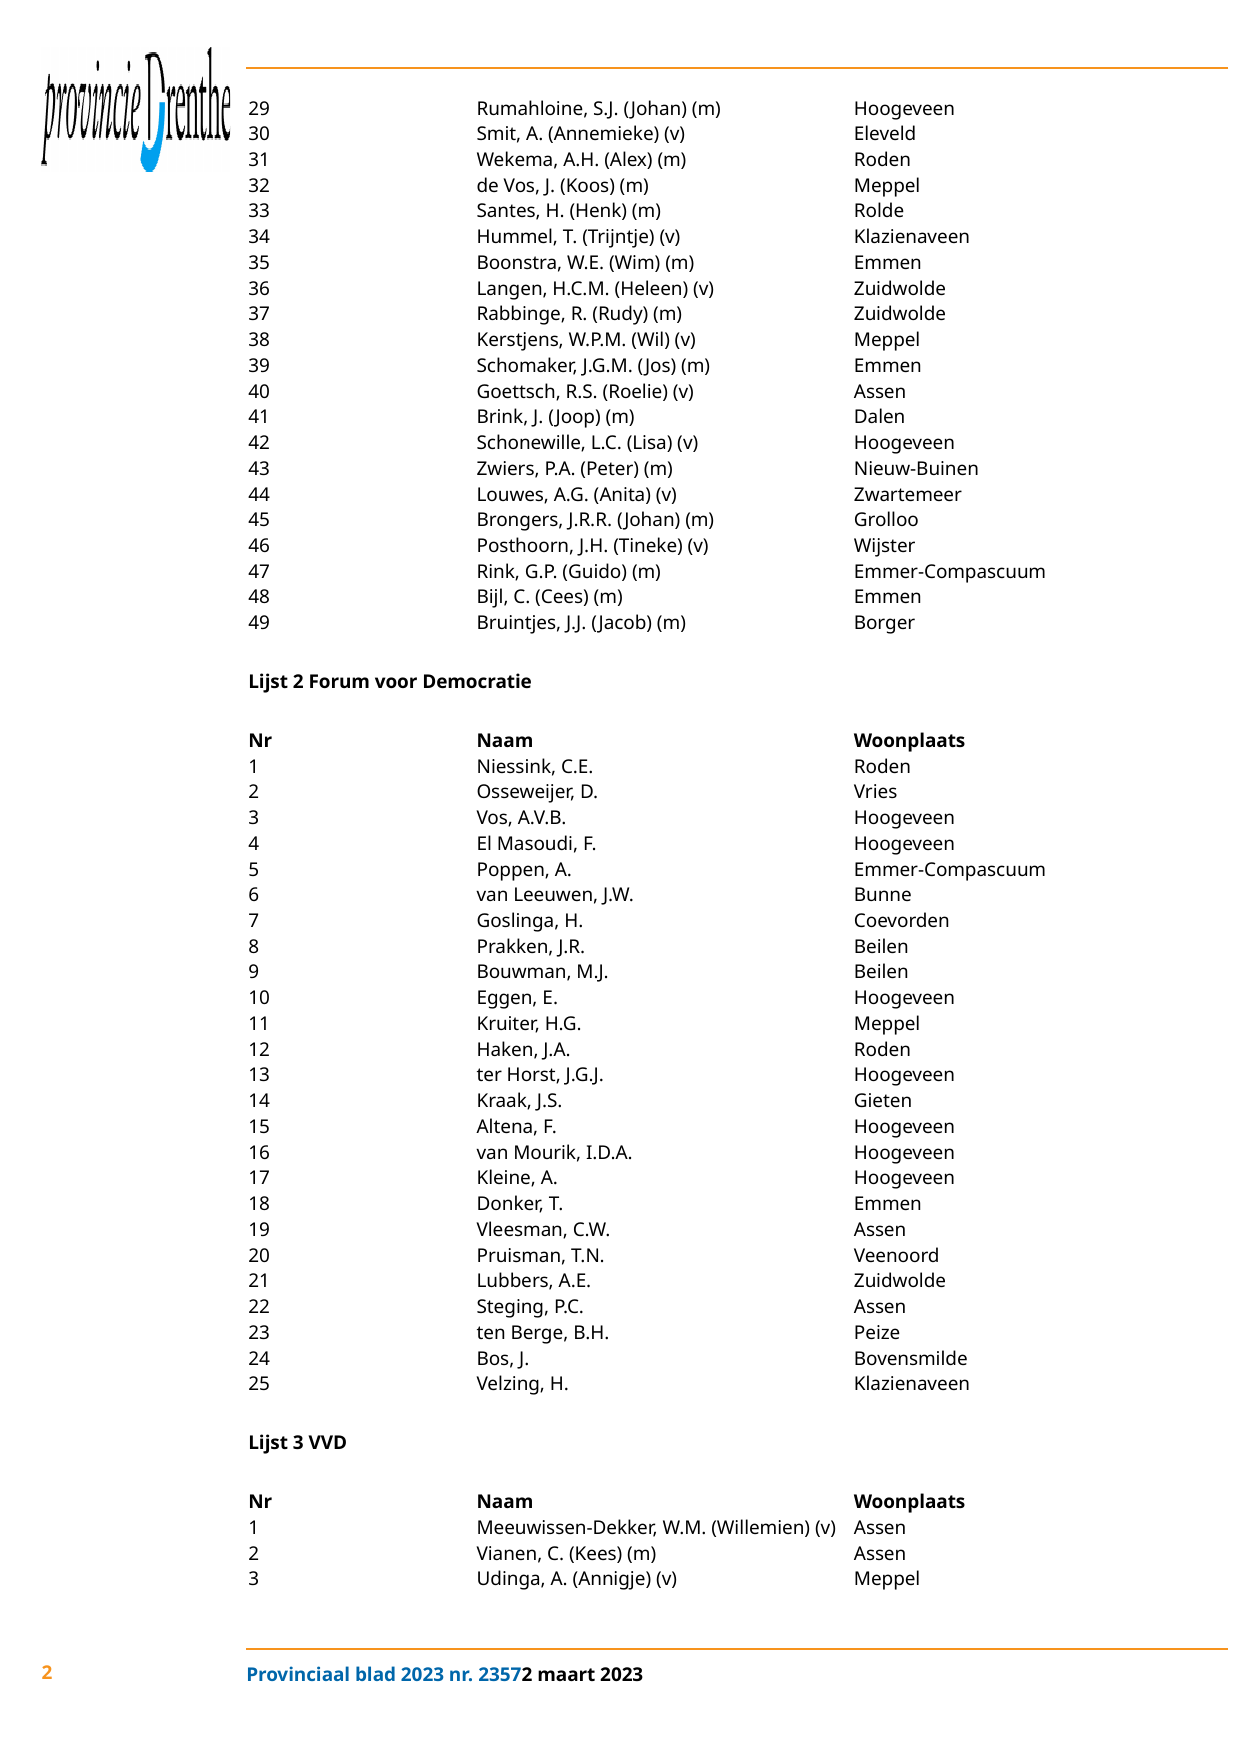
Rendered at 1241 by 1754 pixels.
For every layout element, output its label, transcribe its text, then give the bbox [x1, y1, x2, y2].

table_cell Louwes, A.G. (Anita) (v) [476, 481, 854, 506]
table_cell 43 [248, 455, 476, 481]
table_cell 25 [248, 1370, 476, 1396]
table_cell Vos, A.V.B. [476, 804, 854, 830]
text Lijst 3 VVD [248, 1429, 1152, 1455]
table_cell Posthoorn, J.H. (Tineke) (v) [476, 532, 854, 558]
table_cell Velzing, H. [476, 1370, 854, 1396]
table_cell 37 [248, 301, 476, 326]
table_cell Boonstra, W.E. (Wim) (m) [476, 249, 854, 275]
table_cell Meppel [854, 1010, 1152, 1036]
table_cell Bruintjes, J.J. (Jacob) (m) [476, 609, 854, 635]
table_cell 38 [248, 326, 476, 352]
table_cell Hoogeveen [854, 985, 1152, 1010]
table_cell Meppel [854, 172, 1152, 198]
table_cell Grolloo [854, 506, 1152, 532]
table_header Naam [476, 727, 854, 753]
table_cell 19 [248, 1216, 476, 1242]
table_cell Prakken, J.R. [476, 933, 854, 959]
text Lijst 2 Forum voor Democratie [248, 668, 1152, 694]
table_cell 36 [248, 275, 476, 301]
table_cell Zuidwolde [854, 1268, 1152, 1293]
table_cell Osseweijer, D. [476, 779, 854, 804]
table_cell Hoogeveen [854, 95, 1152, 121]
table_cell 8 [248, 933, 476, 959]
table_cell Udinga, A. (Annigje) (v) [476, 1565, 854, 1591]
table_cell 39 [248, 352, 476, 378]
table_header Nr [248, 1488, 476, 1514]
table_cell van Leeuwen, J.W. [476, 882, 854, 907]
table_cell Hoogeveen [854, 830, 1152, 856]
table_cell Beilen [854, 959, 1152, 984]
table_cell Zuidwolde [854, 275, 1152, 301]
table_cell Bos, J. [476, 1345, 854, 1370]
table_header Woonplaats [854, 727, 1152, 753]
table_cell Eleveld [854, 121, 1152, 146]
table_cell 10 [248, 985, 476, 1010]
table_cell Kerstjens, W.P.M. (Wil) (v) [476, 326, 854, 352]
table_cell Pruisman, T.N. [476, 1242, 854, 1267]
table_cell Assen [854, 1540, 1152, 1565]
table_cell 45 [248, 506, 476, 532]
table_cell Niessink, C.E. [476, 753, 854, 779]
table_cell 15 [248, 1113, 476, 1139]
table_cell 48 [248, 584, 476, 609]
table_cell 2 [248, 779, 476, 804]
table_cell Emmen [854, 249, 1152, 275]
table_cell Borger [854, 609, 1152, 635]
table_cell 6 [248, 882, 476, 907]
table_cell Vries [854, 779, 1152, 804]
table_cell Donker, T. [476, 1190, 854, 1216]
table_cell Kleine, A. [476, 1165, 854, 1190]
table_cell 17 [248, 1165, 476, 1190]
table_cell Goslinga, H. [476, 907, 854, 933]
table_cell Veenoord [854, 1242, 1152, 1267]
table_cell Bunne [854, 882, 1152, 907]
table_cell Rolde [854, 198, 1152, 223]
table_cell ter Horst, J.G.J. [476, 1062, 854, 1087]
table_cell 1 [248, 1514, 476, 1540]
picture [41, 47, 231, 172]
table_cell Vleesman, C.W. [476, 1216, 854, 1242]
table_cell El Masoudi, F. [476, 830, 854, 856]
table_cell 9 [248, 959, 476, 984]
table_cell Emmen [854, 584, 1152, 609]
table_cell 35 [248, 249, 476, 275]
table_cell Coevorden [854, 907, 1152, 933]
table_cell Meppel [854, 1565, 1152, 1591]
table_cell Gieten [854, 1088, 1152, 1113]
table_cell 18 [248, 1190, 476, 1216]
table_cell 30 [248, 121, 476, 146]
table_cell Hoogeveen [854, 429, 1152, 455]
table_cell de Vos, J. (Koos) (m) [476, 172, 854, 198]
table_cell Brink, J. (Joop) (m) [476, 404, 854, 429]
table_cell Emmen [854, 352, 1152, 378]
table_cell Klazienaveen [854, 1370, 1152, 1396]
table_cell 40 [248, 378, 476, 403]
table_cell Vianen, C. (Kees) (m) [476, 1540, 854, 1565]
table_cell Assen [854, 1514, 1152, 1540]
table_cell Haken, J.A. [476, 1036, 854, 1062]
table_cell Rink, G.P. (Guido) (m) [476, 558, 854, 584]
table_cell 20 [248, 1242, 476, 1267]
table_cell Meppel [854, 326, 1152, 352]
table_cell Zwiers, P.A. (Peter) (m) [476, 455, 854, 481]
table_cell 16 [248, 1139, 476, 1164]
table_cell 5 [248, 856, 476, 882]
table_cell 14 [248, 1088, 476, 1113]
table_cell Rumahloine, S.J. (Johan) (m) [476, 95, 854, 121]
table_cell Zwartemeer [854, 481, 1152, 506]
table_cell 7 [248, 907, 476, 933]
table_cell Assen [854, 1293, 1152, 1319]
table_cell 11 [248, 1010, 476, 1036]
table_cell Hummel, T. (Trijntje) (v) [476, 224, 854, 249]
table_cell Bouwman, M.J. [476, 959, 854, 984]
table_cell Santes, H. (Henk) (m) [476, 198, 854, 223]
table_cell 34 [248, 224, 476, 249]
table_cell Schonewille, L.C. (Lisa) (v) [476, 429, 854, 455]
table_cell 1 [248, 753, 476, 779]
table_cell 32 [248, 172, 476, 198]
table_cell 46 [248, 532, 476, 558]
table_cell Hoogeveen [854, 1062, 1152, 1087]
table_cell 22 [248, 1293, 476, 1319]
table_cell Kruiter, H.G. [476, 1010, 854, 1036]
table_cell 24 [248, 1345, 476, 1370]
table_cell Emmer-Compascuum [854, 558, 1152, 584]
table_header Woonplaats [854, 1488, 1152, 1514]
table_cell Eggen, E. [476, 985, 854, 1010]
table_cell 2 [248, 1540, 476, 1565]
table_cell Brongers, J.R.R. (Johan) (m) [476, 506, 854, 532]
table_cell Hoogeveen [854, 1113, 1152, 1139]
table_cell Steging, P.C. [476, 1293, 854, 1319]
table_cell Roden [854, 1036, 1152, 1062]
table_cell Smit, A. (Annemieke) (v) [476, 121, 854, 146]
table_cell Wekema, A.H. (Alex) (m) [476, 146, 854, 172]
table_cell Roden [854, 146, 1152, 172]
table_cell Dalen [854, 404, 1152, 429]
table_cell 12 [248, 1036, 476, 1062]
table_cell 29 [248, 95, 476, 121]
table_cell Hoogeveen [854, 804, 1152, 830]
table_cell 49 [248, 609, 476, 635]
table_cell Assen [854, 1216, 1152, 1242]
table_cell 3 [248, 1565, 476, 1591]
table_cell Peize [854, 1319, 1152, 1345]
table_cell 42 [248, 429, 476, 455]
table_cell Langen, H.C.M. (Heleen) (v) [476, 275, 854, 301]
table_cell 31 [248, 146, 476, 172]
table_header Nr [248, 727, 476, 753]
table_cell Goettsch, R.S. (Roelie) (v) [476, 378, 854, 403]
table_cell Hoogeveen [854, 1139, 1152, 1164]
table_cell Nieuw-Buinen [854, 455, 1152, 481]
table_cell 41 [248, 404, 476, 429]
table_cell Assen [854, 378, 1152, 403]
table_cell 3 [248, 804, 476, 830]
table_cell Emmer-Compascuum [854, 856, 1152, 882]
table_cell Hoogeveen [854, 1165, 1152, 1190]
table_cell Beilen [854, 933, 1152, 959]
table_cell Meeuwissen-Dekker, W.M. (Willemien) (v) [476, 1514, 854, 1540]
table_cell 33 [248, 198, 476, 223]
table_cell Altena, F. [476, 1113, 854, 1139]
table_cell Bovensmilde [854, 1345, 1152, 1370]
table_cell 23 [248, 1319, 476, 1345]
table_cell van Mourik, I.D.A. [476, 1139, 854, 1164]
table_cell 4 [248, 830, 476, 856]
table_cell Bijl, C. (Cees) (m) [476, 584, 854, 609]
table_cell Poppen, A. [476, 856, 854, 882]
table_cell Roden [854, 753, 1152, 779]
table_cell 21 [248, 1268, 476, 1293]
table_cell 44 [248, 481, 476, 506]
table_cell Wijster [854, 532, 1152, 558]
table_cell Kraak, J.S. [476, 1088, 854, 1113]
table_cell Rabbinge, R. (Rudy) (m) [476, 301, 854, 326]
table_cell Emmen [854, 1190, 1152, 1216]
table_cell Zuidwolde [854, 301, 1152, 326]
table_cell 13 [248, 1062, 476, 1087]
table_cell Schomaker, J.G.M. (Jos) (m) [476, 352, 854, 378]
table_cell 47 [248, 558, 476, 584]
table_cell Klazienaveen [854, 224, 1152, 249]
table_cell Lubbers, A.E. [476, 1268, 854, 1293]
table_cell ten Berge, B.H. [476, 1319, 854, 1345]
table_header Naam [476, 1488, 854, 1514]
